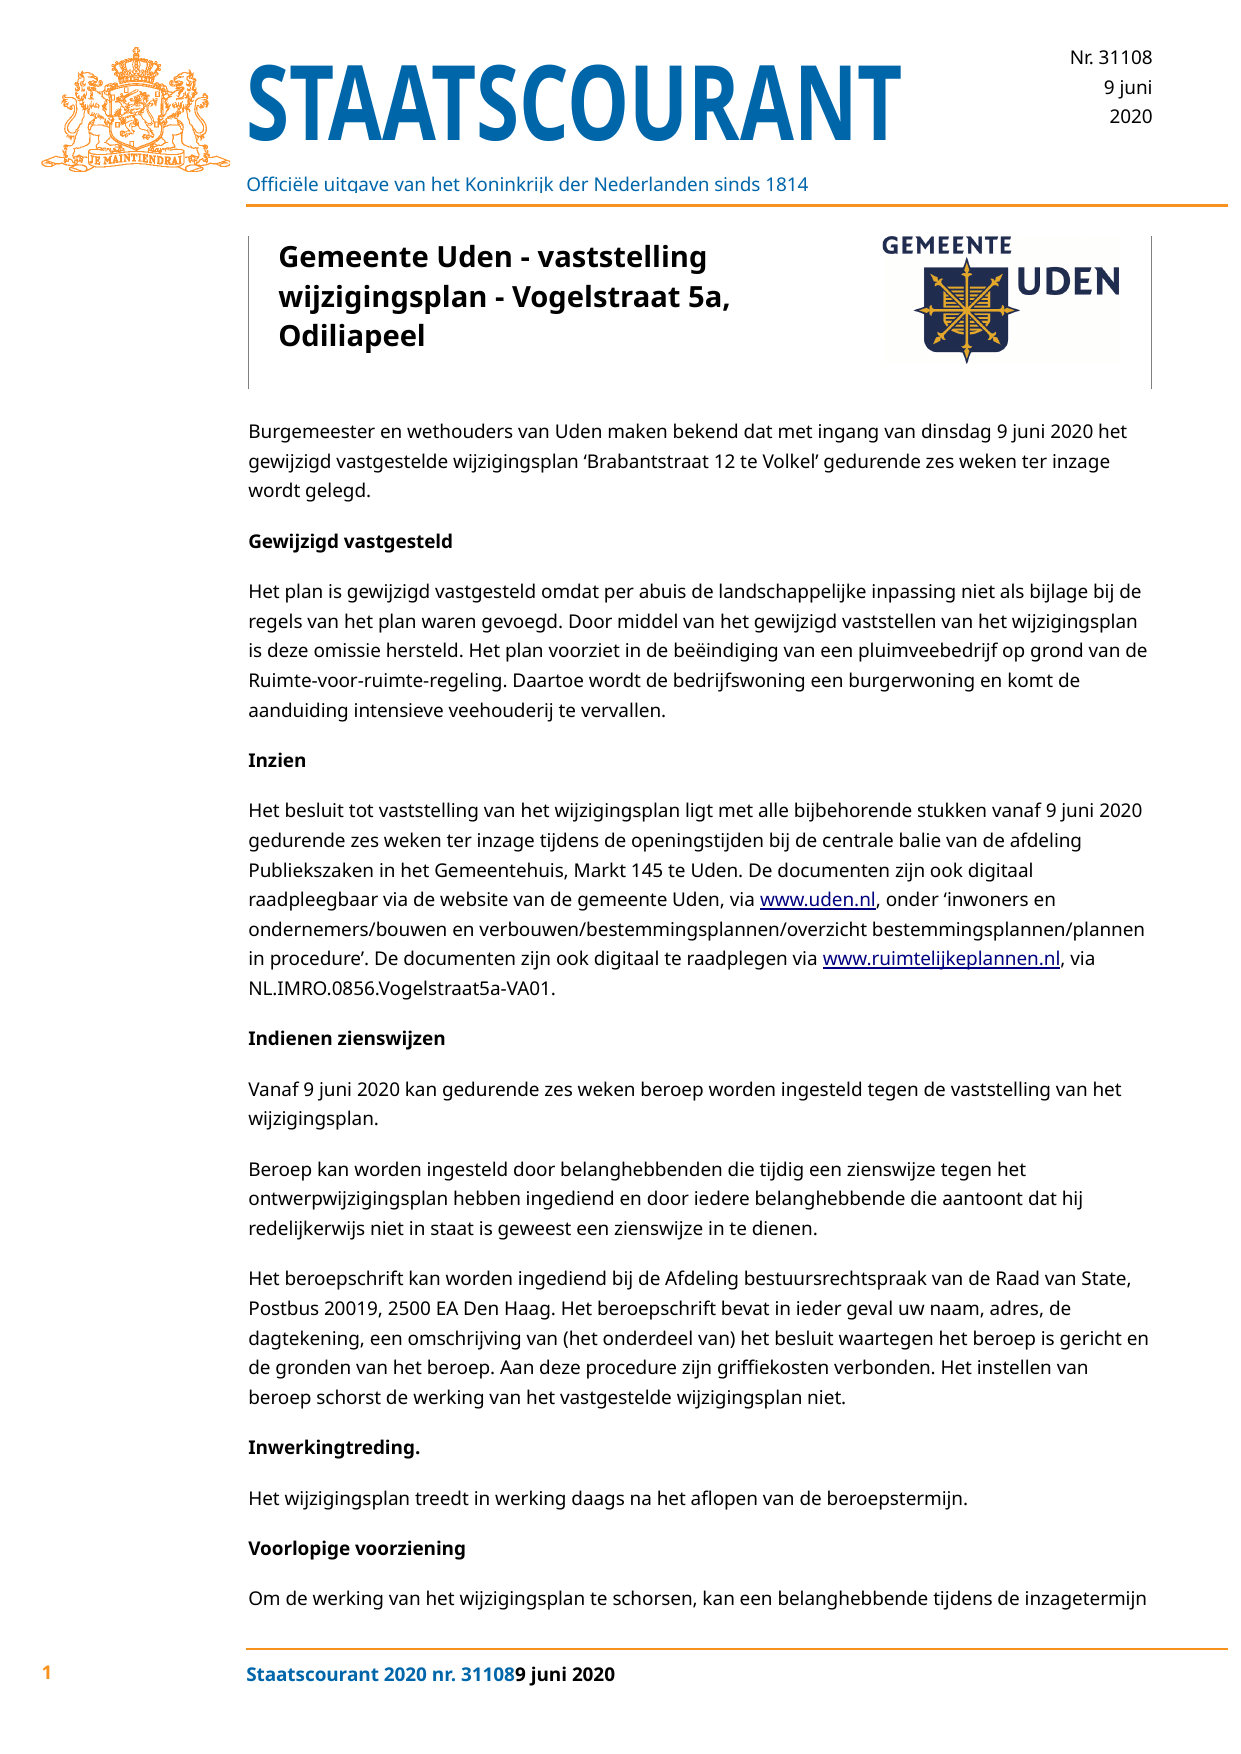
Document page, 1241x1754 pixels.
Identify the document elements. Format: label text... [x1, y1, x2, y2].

picture [41, 47, 231, 172]
text Inzien [248, 747, 1152, 773]
text Inwerkingtreding. [248, 1434, 1152, 1460]
text Vanaf 9 juni 2020 kan gedurende zes weken beroep worden ingesteld tegen de vaststelling van het wijzigingsplan. [248, 1076, 1152, 1131]
picture [882, 236, 1119, 364]
text Voorlopige voorziening [248, 1535, 1152, 1561]
text Om de werking van het wijzigingsplan te schorsen, kan een belanghebbende tijdens de inzagetermijn [248, 1586, 1152, 1611]
text Het beroepschrift kan worden ingediend bij de Afdeling bestuursrechtspraak van de Raad van State, Postbus 20019, 2500 EA Den Haag. Het beroepschrift bevat in ieder geval uw naam, adres, de dagtekening, een omschrijving van (het onderdeel van) het besluit waartegen het beroep is gericht en de gronden van het beroep. Aan deze procedure zijn griffiekosten verbonden. Het instellen van beroep schorst de werking van het vastgestelde wijzigingsplan niet. [248, 1266, 1152, 1409]
text Beroep kan worden ingesteld door belanghebbenden die tijdig een zienswijze tegen het ontwerpwijzigingsplan hebben ingediend en door iedere belanghebbende die aantoont dat hij redelijkerwijs niet in staat is geweest een zienswijze in te dienen. [248, 1156, 1152, 1241]
text Burgemeester en wethouders van Uden maken bekend dat met ingang van dinsdag 9 juni 2020 het gewijzigd vastgestelde wijzigingsplan ‘Brabantstraat 12 te Volkel’ gedurende zes weken ter inzage wordt gelegd. [248, 418, 1152, 503]
text Indienen zienswijzen [248, 1026, 1152, 1051]
text Het wijzigingsplan treedt in werking daags na het aflopen van de beroepstermijn. [248, 1485, 1152, 1510]
text Gewijzigd vastgesteld [248, 528, 1152, 554]
text Het plan is gewijzigd vastgesteld omdat per abuis de landschappelijke inpassing niet als bijlage bij de regels van het plan waren gevoegd. Door middel van het gewijzigd vaststellen van het wijzigingsplan is deze omissie hersteld. Het plan voorziet in de beëindiging van een pluimveebedrijf op grond van de Ruimte-voor-ruimte-regeling. Daartoe wordt de bedrijfswoning een burgerwoning en komt de aanduiding intensieve veehouderij te vervallen. [248, 578, 1152, 722]
text Het besluit tot vaststelling van het wijzigingsplan ligt met alle bijbehorende stukken vanaf 9 juni 2020 gedurende zes weken ter inzage tijdens de openingstijden bij de centrale balie van de afdeling Publiekszaken in het Gemeentehuis, Markt 145 te Uden. De documenten zijn ook digitaal raadpleegbaar via de website van de gemeente Uden, via www.uden.nl, onder ‘inwoners en ondernemers/bouwen en verbouwen/bestemmingsplannen/overzicht bestemmingsplannen/plannen in procedure’. De documenten zijn ook digitaal te raadplegen via www.ruimtelijkeplannen.nl, via NL.IMRO.0856.Vogelstraat5a-VA01. [248, 798, 1152, 1001]
table_header [850, 236, 1151, 389]
table_header Gemeente Uden - vaststelling wijzigingsplan - Vogelstraat 5a, Odiliapeel [249, 236, 850, 389]
